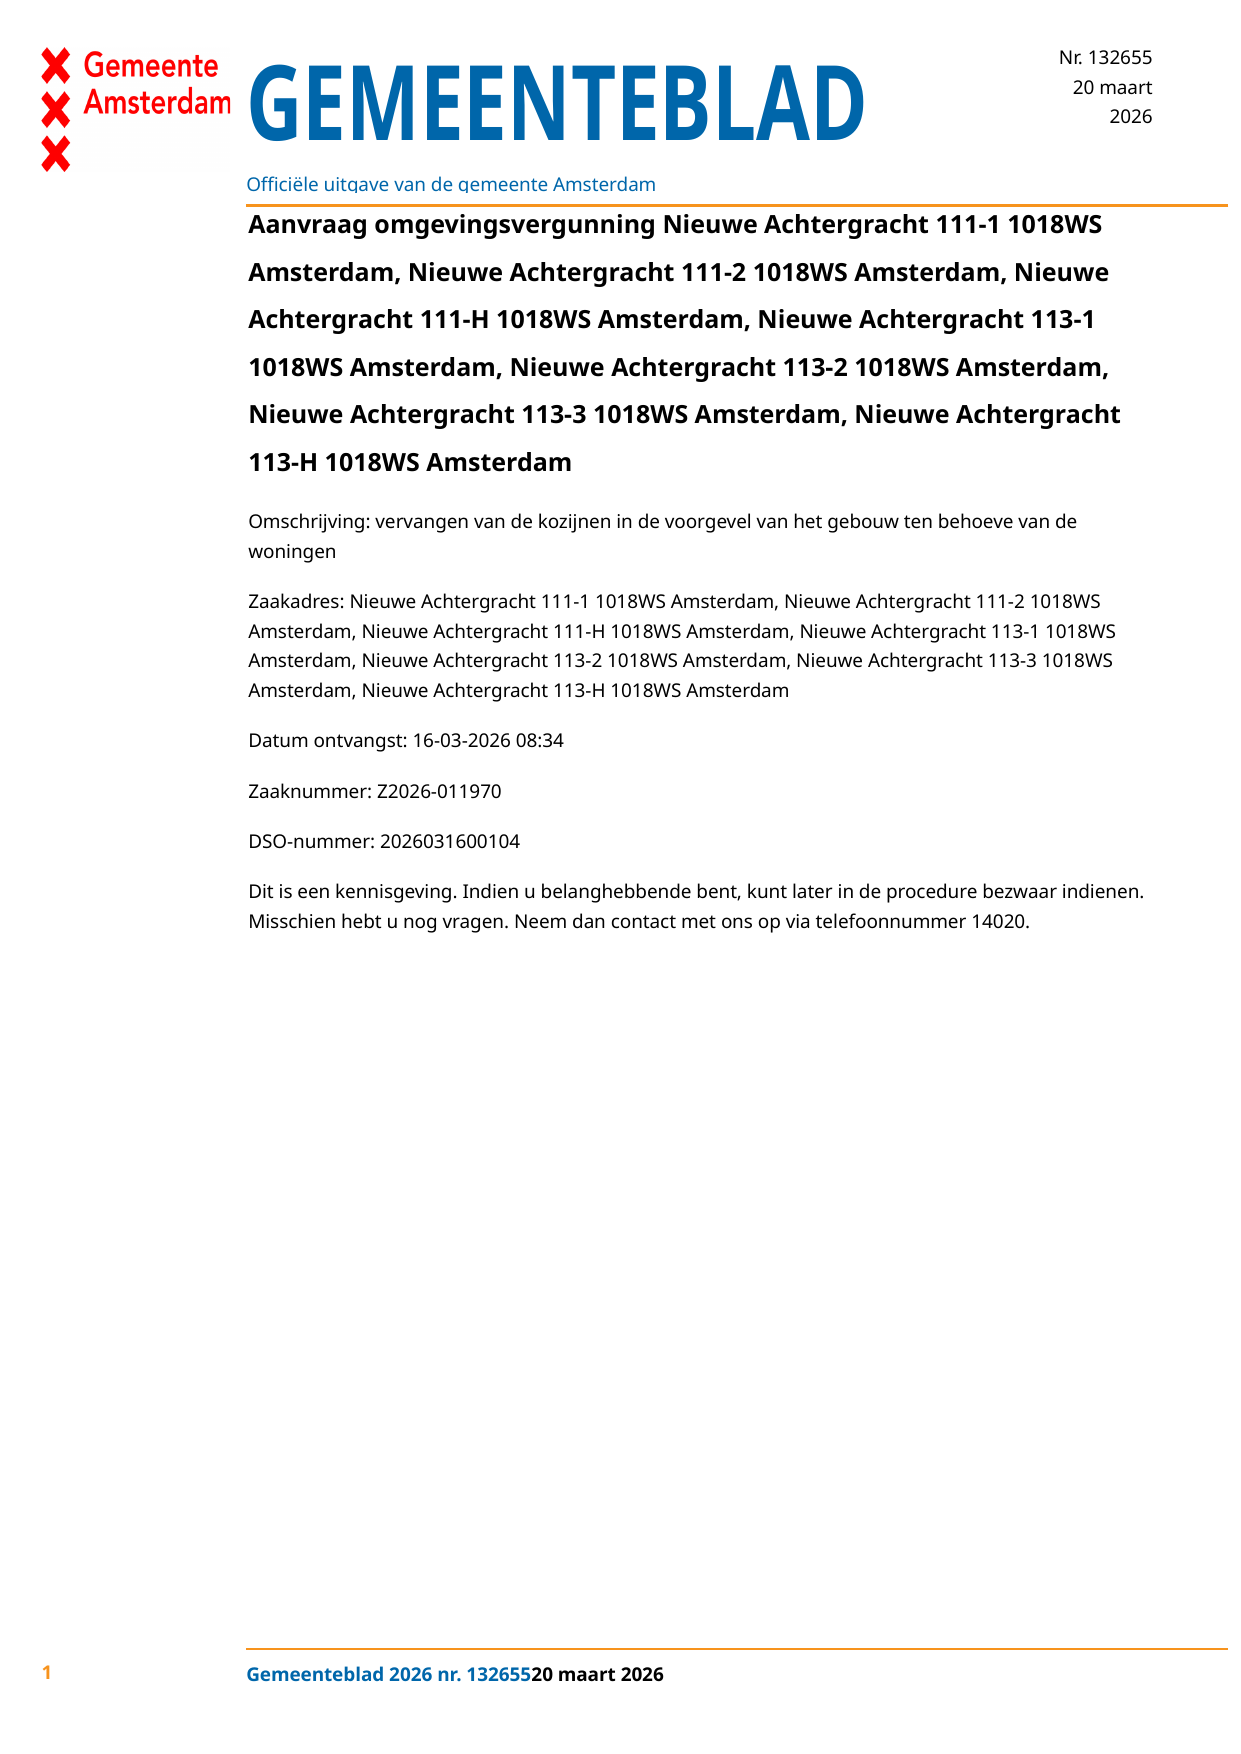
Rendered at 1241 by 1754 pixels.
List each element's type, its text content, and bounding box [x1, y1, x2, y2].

text DSO-nummer: 2026031600104 [248, 828, 1152, 854]
text Dit is een kennisgeving. Indien u belanghebbende bent, kunt later in de procedure bezwaar indienen. Misschien hebt u nog vragen. Neem dan contact met ons op via telefoonnummer 14020. [248, 879, 1152, 934]
picture [41, 47, 231, 172]
text Aanvraag omgevingsvergunning Nieuwe Achtergracht 111-1 1018WS Amsterdam, Nieuwe Achtergracht 111-2 1018WS Amsterdam, Nieuwe Achtergracht 111-H 1018WS Amsterdam, Nieuwe Achtergracht 113-1 1018WS Amsterdam, Nieuwe Achtergracht 113-2 1018WS Amsterdam, Nieuwe Achtergracht 113-3 1018WS Amsterdam, Nieuwe Achtergracht 113-H 1018WS Amsterdam [248, 207, 1152, 479]
text Zaakadres: Nieuwe Achtergracht 111-1 1018WS Amsterdam, Nieuwe Achtergracht 111-2 1018WS Amsterdam, Nieuwe Achtergracht 111-H 1018WS Amsterdam, Nieuwe Achtergracht 113-1 1018WS Amsterdam, Nieuwe Achtergracht 113-2 1018WS Amsterdam, Nieuwe Achtergracht 113-3 1018WS Amsterdam, Nieuwe Achtergracht 113-H 1018WS Amsterdam [248, 588, 1152, 703]
text Zaaknummer: Z2026-011970 [248, 778, 1152, 804]
text Omschrijving: vervangen van de kozijnen in de voorgevel van het gebouw ten behoeve van de woningen [248, 508, 1152, 564]
text Datum ontvangst: 16-03-2026 08:34 [248, 727, 1152, 753]
